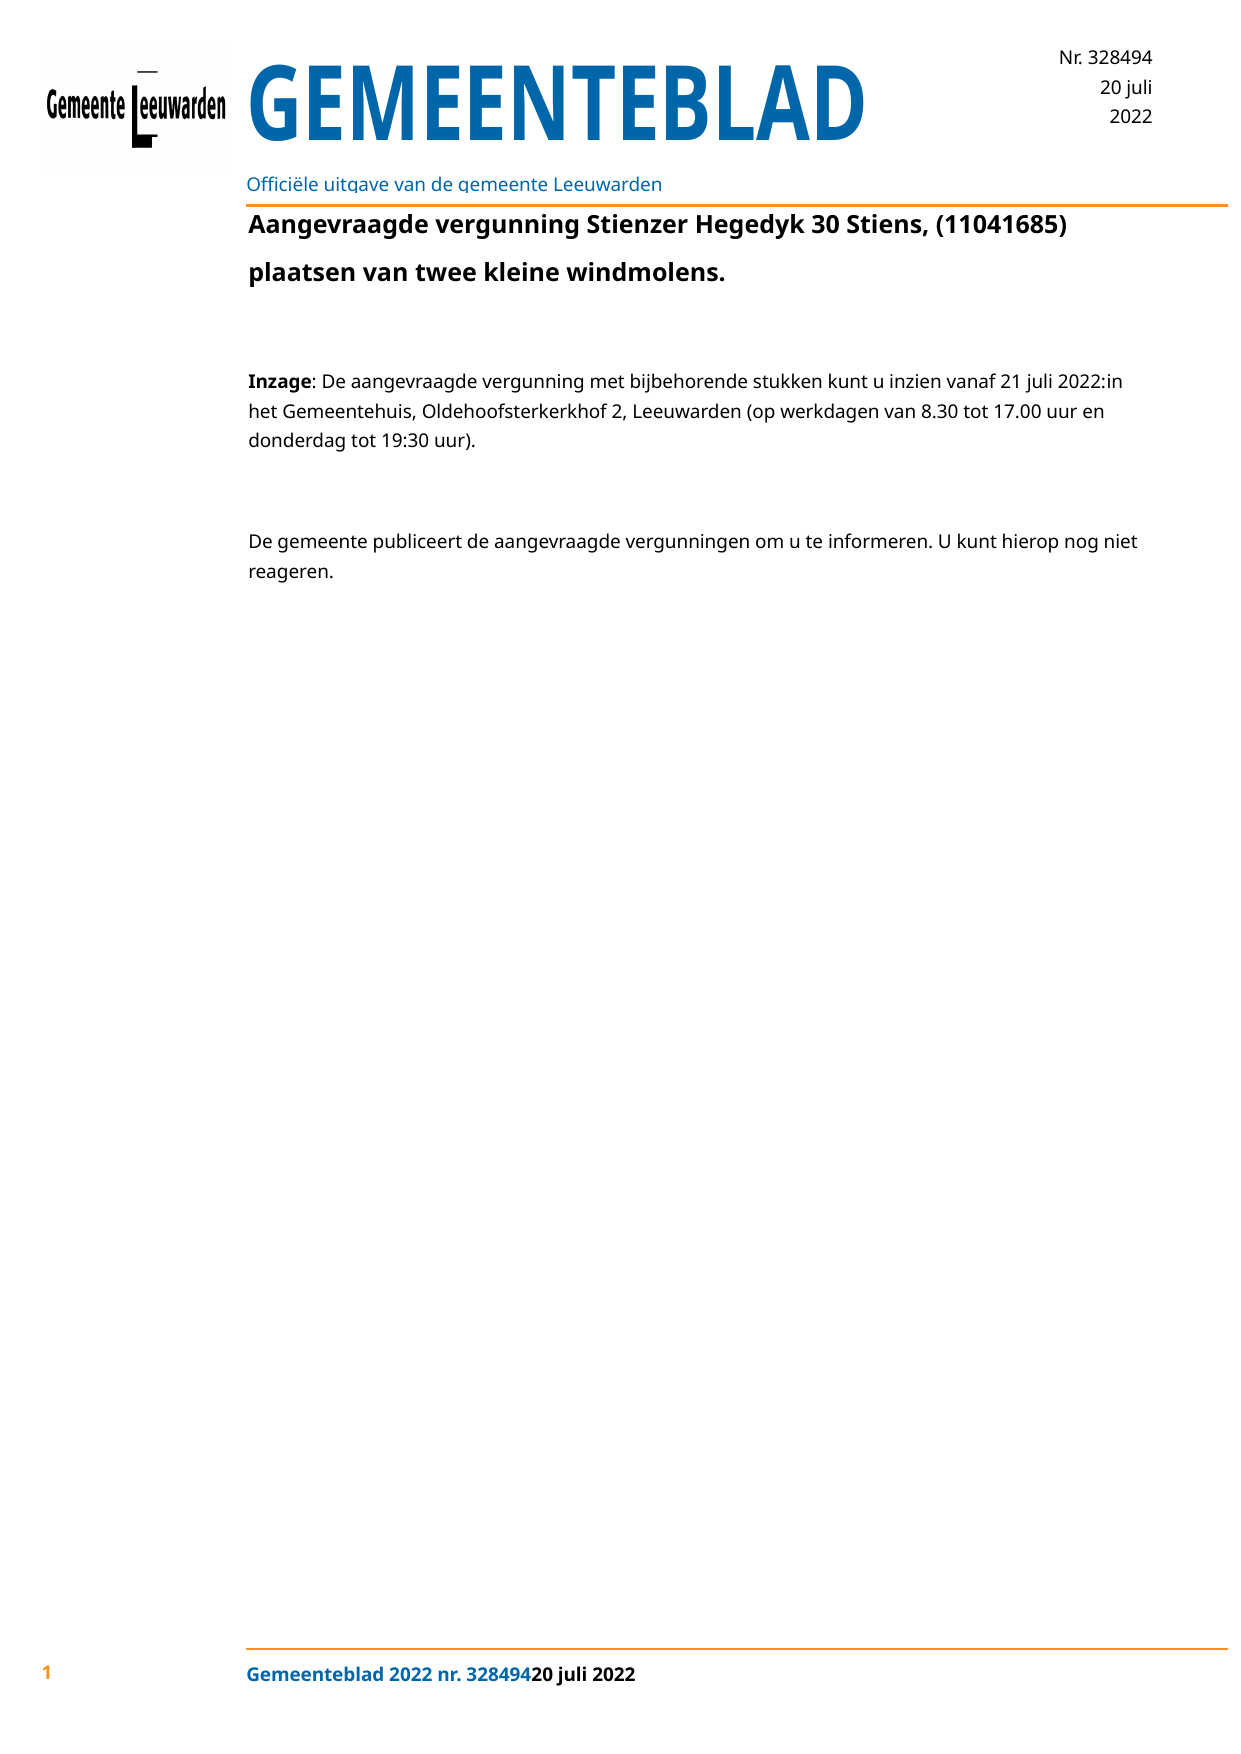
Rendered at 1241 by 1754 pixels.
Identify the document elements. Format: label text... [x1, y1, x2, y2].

text Inzage: De aangevraagde vergunning met bijbehorende stukken kunt u inzien vanaf 21 juli 2022:in het Gemeentehuis, Oldehoofsterkerkhof 2, Leeuwarden (op werkdagen van 8.30 tot 17.00 uur en donderdag tot 19:30 uur). [248, 368, 1152, 453]
text De gemeente publiceert de aangevraagde vergunningen om u te informeren. U kunt hierop nog niet reageren. [248, 528, 1152, 584]
text Aangevraagde vergunning Stienzer Hegedyk 30 Stiens, (11041685) plaatsen van twee kleine windmolens. [248, 207, 1152, 288]
picture [41, 47, 231, 172]
